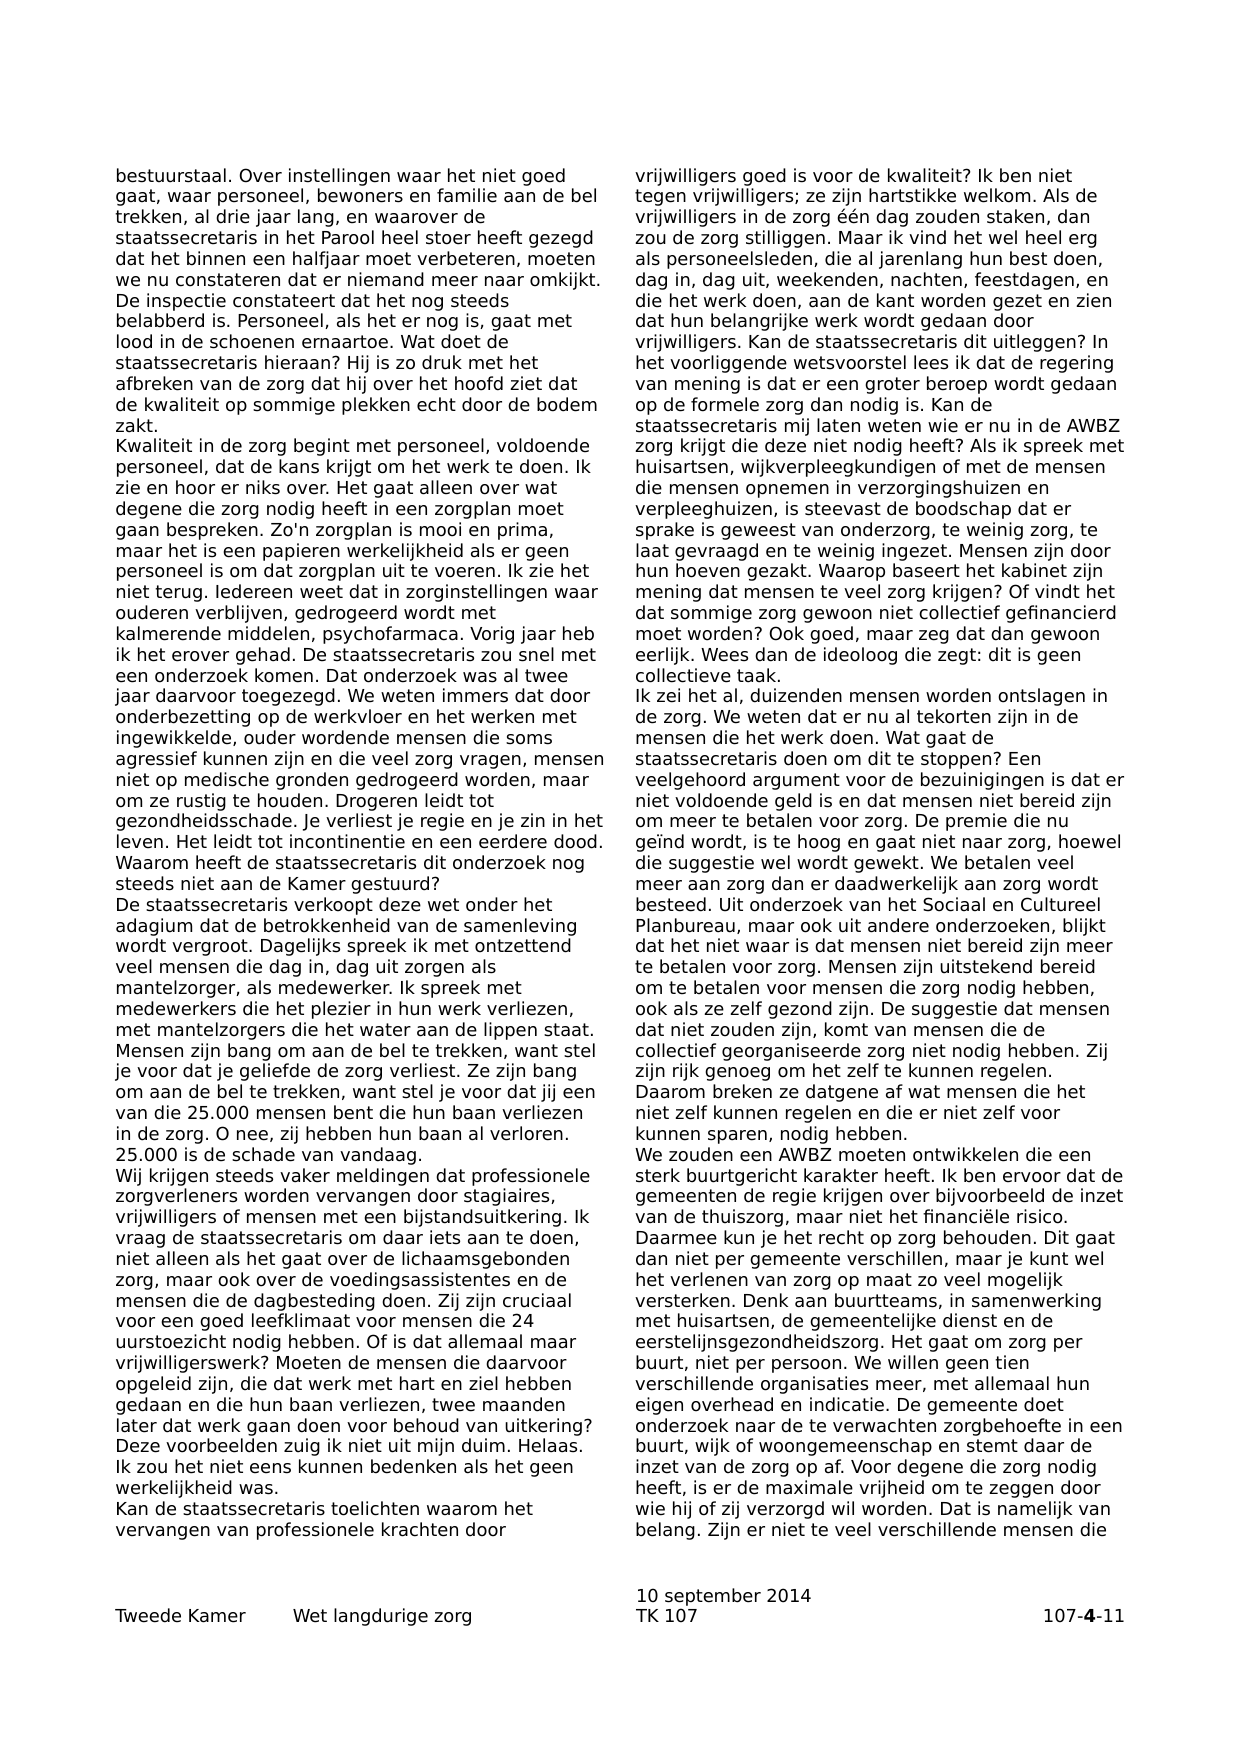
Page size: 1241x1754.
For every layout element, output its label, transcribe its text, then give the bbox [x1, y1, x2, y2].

text Kwaliteit in de zorg begint met personeel, voldoende personeel, dat de kans krijgt om het werk te doen. Ik zie en hoor er niks over. Het gaat alleen over wat degene die zorg nodig heeft in een zorgplan moet gaan bespreken. Zo'n zorgplan is mooi en prima, maar het is een papieren werkelijkheid als er geen personeel is om dat zorgplan uit te voeren. Ik zie het niet terug. Iedereen weet dat in zorginstellingen waar ouderen verblijven, gedrogeerd wordt met kalmerende middelen, psychofarmaca. Vorig jaar heb ik het erover gehad. De staatssecretaris zou snel met een onderzoek komen. Dat onderzoek was al twee jaar daarvoor toegezegd. We weten immers dat door onderbezetting op de werkvloer en het werken met ingewikkelde, ouder wordende mensen die soms agressief kunnen zijn en die veel zorg vragen, mensen niet op medische gronden gedrogeerd worden, maar om ze rustig te houden. Drogeren leidt tot gezondheidsschade. Je verliest je regie en je zin in het leven. Het leidt tot incontinentie en een eerdere dood. Waarom heeft de staatssecretaris dit onderzoek nog steeds niet aan de Kamer gestuurd? [115, 436, 605, 894]
text De staatssecretaris verkoopt deze wet onder het adagium dat de betrokkenheid van de samenleving wordt vergroot. Dagelijks spreek ik met ontzettend veel mensen die dag in, dag uit zorgen als mantelzorger, als medewerker. Ik spreek met medewerkers die het plezier in hun werk verliezen, met mantelzorgers die het water aan de lippen staat. Mensen zijn bang om aan de bel te trekken, want stel je voor dat je geliefde de zorg verliest. Ze zijn bang om aan de bel te trekken, want stel je voor dat jij een van die 25.000 mensen bent die hun baan verliezen in de zorg. O nee, zij hebben hun baan al verloren. 25.000 is de schade van vandaag. [115, 894, 605, 1165]
text We zouden een AWBZ moeten ontwikkelen die een sterk buurtgericht karakter heeft. Ik ben ervoor dat de gemeenten de regie krijgen over bijvoorbeeld de inzet van de thuiszorg, maar niet het financiële risico. Daarmee kun je het recht op zorg behouden. Dit gaat dan niet per gemeente verschillen, maar je kunt wel het verlenen van zorg op maat zo veel mogelijk versterken. Denk aan buurtteams, in samenwerking met huisartsen, de gemeentelijke dienst en de eerstelijnsgezondheidszorg. Het gaat om zorg per buurt, niet per persoon. We willen geen tien verschillende organisaties meer, met allemaal hun eigen overhead en indicatie. De gemeente doet onderzoek naar de te verwachten zorgbehoefte in een buurt, wijk of woongemeenschap en stemt daar de inzet van de zorg op af. Voor degene die zorg nodig heeft, is er de maximale vrijheid om te zeggen door wie hij of zij verzorgd wil worden. Dat is namelijk van belang. Zijn er niet te veel verschillende mensen die [635, 1144, 1125, 1540]
text bestuurstaal. Over instellingen waar het niet goed gaat, waar personeel, bewoners en familie aan de bel trekken, al drie jaar lang, en waarover de staatssecretaris in het Parool heel stoer heeft gezegd dat het binnen een halfjaar moet verbeteren, moeten we nu constateren dat er niemand meer naar omkijkt. De inspectie constateert dat het nog steeds belabberd is. Personeel, als het er nog is, gaat met lood in de schoenen ernaartoe. Wat doet de staatssecretaris hieraan? Hij is zo druk met het afbreken van de zorg dat hij over het hoofd ziet dat de kwaliteit op sommige plekken echt door de bodem zakt. [115, 165, 605, 436]
text vrijwilligers goed is voor de kwaliteit? Ik ben niet tegen vrijwilligers; ze zijn hartstikke welkom. Als de vrijwilligers in de zorg één dag zouden staken, dan zou de zorg stilliggen. Maar ik vind het wel heel erg als personeelsleden, die al jarenlang hun best doen, dag in, dag uit, weekenden, nachten, feestdagen, en die het werk doen, aan de kant worden gezet en zien dat hun belangrijke werk wordt gedaan door vrijwilligers. Kan de staatssecretaris dit uitleggen? In het voorliggende wetsvoorstel lees ik dat de regering van mening is dat er een groter beroep wordt gedaan op de formele zorg dan nodig is. Kan de staatssecretaris mij laten weten wie er nu in de AWBZ zorg krijgt die deze niet nodig heeft? Als ik spreek met huisartsen, wijkverpleegkundigen of met de mensen die mensen opnemen in verzorgingshuizen en verpleeghuizen, is steevast de boodschap dat er sprake is geweest van onderzorg, te weinig zorg, te laat gevraagd en te weinig ingezet. Mensen zijn door hun hoeven gezakt. Waarop baseert het kabinet zijn mening dat mensen te veel zorg krijgen? Of vindt het dat sommige zorg gewoon niet collectief gefinancierd moet worden? Ook goed, maar zeg dat dan gewoon eerlijk. Wees dan de ideoloog die zegt: dit is geen collectieve taak. [635, 165, 1125, 686]
text Ik zei het al, duizenden mensen worden ontslagen in de zorg. We weten dat er nu al tekorten zijn in de mensen die het werk doen. Wat gaat de staatssecretaris doen om dit te stoppen? Een veelgehoord argument voor de bezuinigingen is dat er niet voldoende geld is en dat mensen niet bereid zijn om meer te betalen voor zorg. De premie die nu geïnd wordt, is te hoog en gaat niet naar zorg, hoewel die suggestie wel wordt gewekt. We betalen veel meer aan zorg dan er daadwerkelijk aan zorg wordt besteed. Uit onderzoek van het Sociaal en Cultureel Planbureau, maar ook uit andere onderzoeken, blijkt dat het niet waar is dat mensen niet bereid zijn meer te betalen voor zorg. Mensen zijn uitstekend bereid om te betalen voor mensen die zorg nodig hebben, ook als ze zelf gezond zijn. De suggestie dat mensen dat niet zouden zijn, komt van mensen die de collectief georganiseerde zorg niet nodig hebben. Zij zijn rijk genoeg om het zelf te kunnen regelen. Daarom breken ze datgene af wat mensen die het niet zelf kunnen regelen en die er niet zelf voor kunnen sparen, nodig hebben. [635, 686, 1125, 1144]
text Wij krijgen steeds vaker meldingen dat professionele zorgverleners worden vervangen door stagiaires, vrijwilligers of mensen met een bijstandsuitkering. Ik vraag de staatssecretaris om daar iets aan te doen, niet alleen als het gaat over de lichaamsgebonden zorg, maar ook over de voedingsassistentes en de mensen die de dagbesteding doen. Zij zijn cruciaal voor een goed leefklimaat voor mensen die 24 uurstoezicht nodig hebben. Of is dat allemaal maar vrijwilligerswerk? Moeten de mensen die daarvoor opgeleid zijn, die dat werk met hart en ziel hebben gedaan en die hun baan verliezen, twee maanden later dat werk gaan doen voor behoud van uitkering? Deze voorbeelden zuig ik niet uit mijn duim. Helaas. Ik zou het niet eens kunnen bedenken als het geen werkelijkheid was. [115, 1165, 605, 1499]
text Kan de staatssecretaris toelichten waarom het vervangen van professionele krachten door [115, 1499, 605, 1540]
